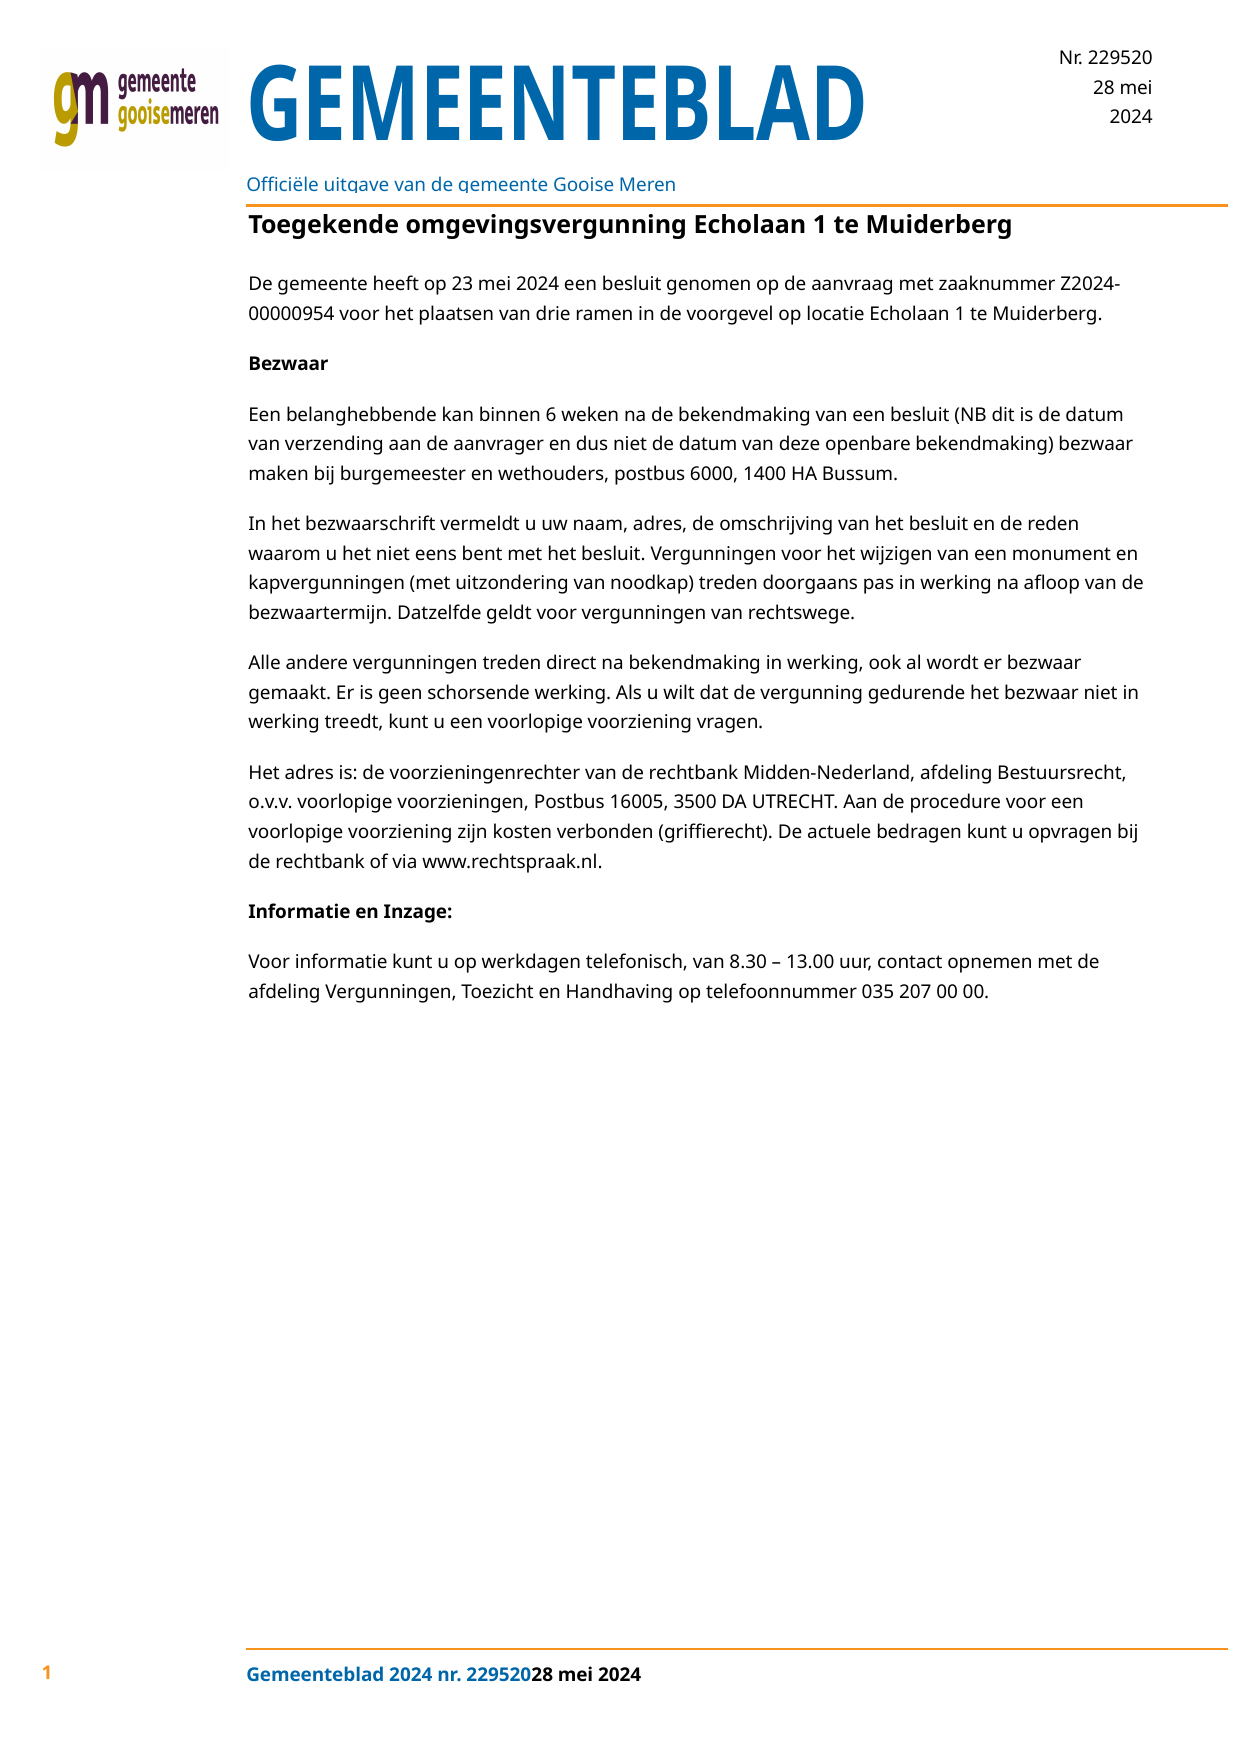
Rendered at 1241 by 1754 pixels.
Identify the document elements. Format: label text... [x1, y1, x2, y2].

text In het bezwaarschrift vermeldt u uw naam, adres, de omschrijving van het besluit en de reden waarom u het niet eens bent met het besluit. Vergunningen voor het wijzigen van een monument en kapvergunningen (met uitzondering van noodkap) treden doorgaans pas in werking na afloop van de bezwaartermijn. Datzelfde geldt voor vergunningen van rechtswege. [248, 510, 1152, 625]
text De gemeente heeft op 23 mei 2024 een besluit genomen op de aanvraag met zaaknummer Z2024-00000954 voor het plaatsen van drie ramen in de voorgevel op locatie Echolaan 1 te Muiderberg. [248, 270, 1152, 326]
text Voor informatie kunt u op werkdagen telefonisch, van 8.30 – 13.00 uur, contact opnemen met de afdeling Vergunningen, Toezicht en Handhaving op telefoonnummer 035 207 00 00. [248, 949, 1152, 1004]
text Alle andere vergunningen treden direct na bekendmaking in werking, ook al wordt er bezwaar gemaakt. Er is geen schorsende werking. Als u wilt dat de vergunning gedurende het bezwaar niet in werking treedt, kunt u een voorlopige voorziening vragen. [248, 649, 1152, 734]
text Het adres is: de voorzieningenrechter van de rechtbank Midden-Nederland, afdeling Bestuursrecht, o.v.v. voorlopige voorzieningen, Postbus 16005, 3500 DA UTRECHT. Aan de procedure voor een voorlopige voorziening zijn kosten verbonden (griffierecht). De actuele bedragen kunt u opvragen bij de rechtbank of via www.rechtspraak.nl. [248, 759, 1152, 873]
picture [41, 47, 231, 172]
text Toegekende omgevingsvergunning Echolaan 1 te Muiderberg [248, 207, 1152, 241]
text Een belanghebbende kan binnen 6 weken na de bekendmaking van een besluit (NB dit is de datum van verzending aan de aanvrager en dus niet de datum van deze openbare bekendmaking) bezwaar maken bij burgemeester en wethouders, postbus 6000, 1400 HA Bussum. [248, 401, 1152, 486]
text Bezwaar [248, 350, 1152, 376]
text Informatie en Inzage: [248, 898, 1152, 924]
